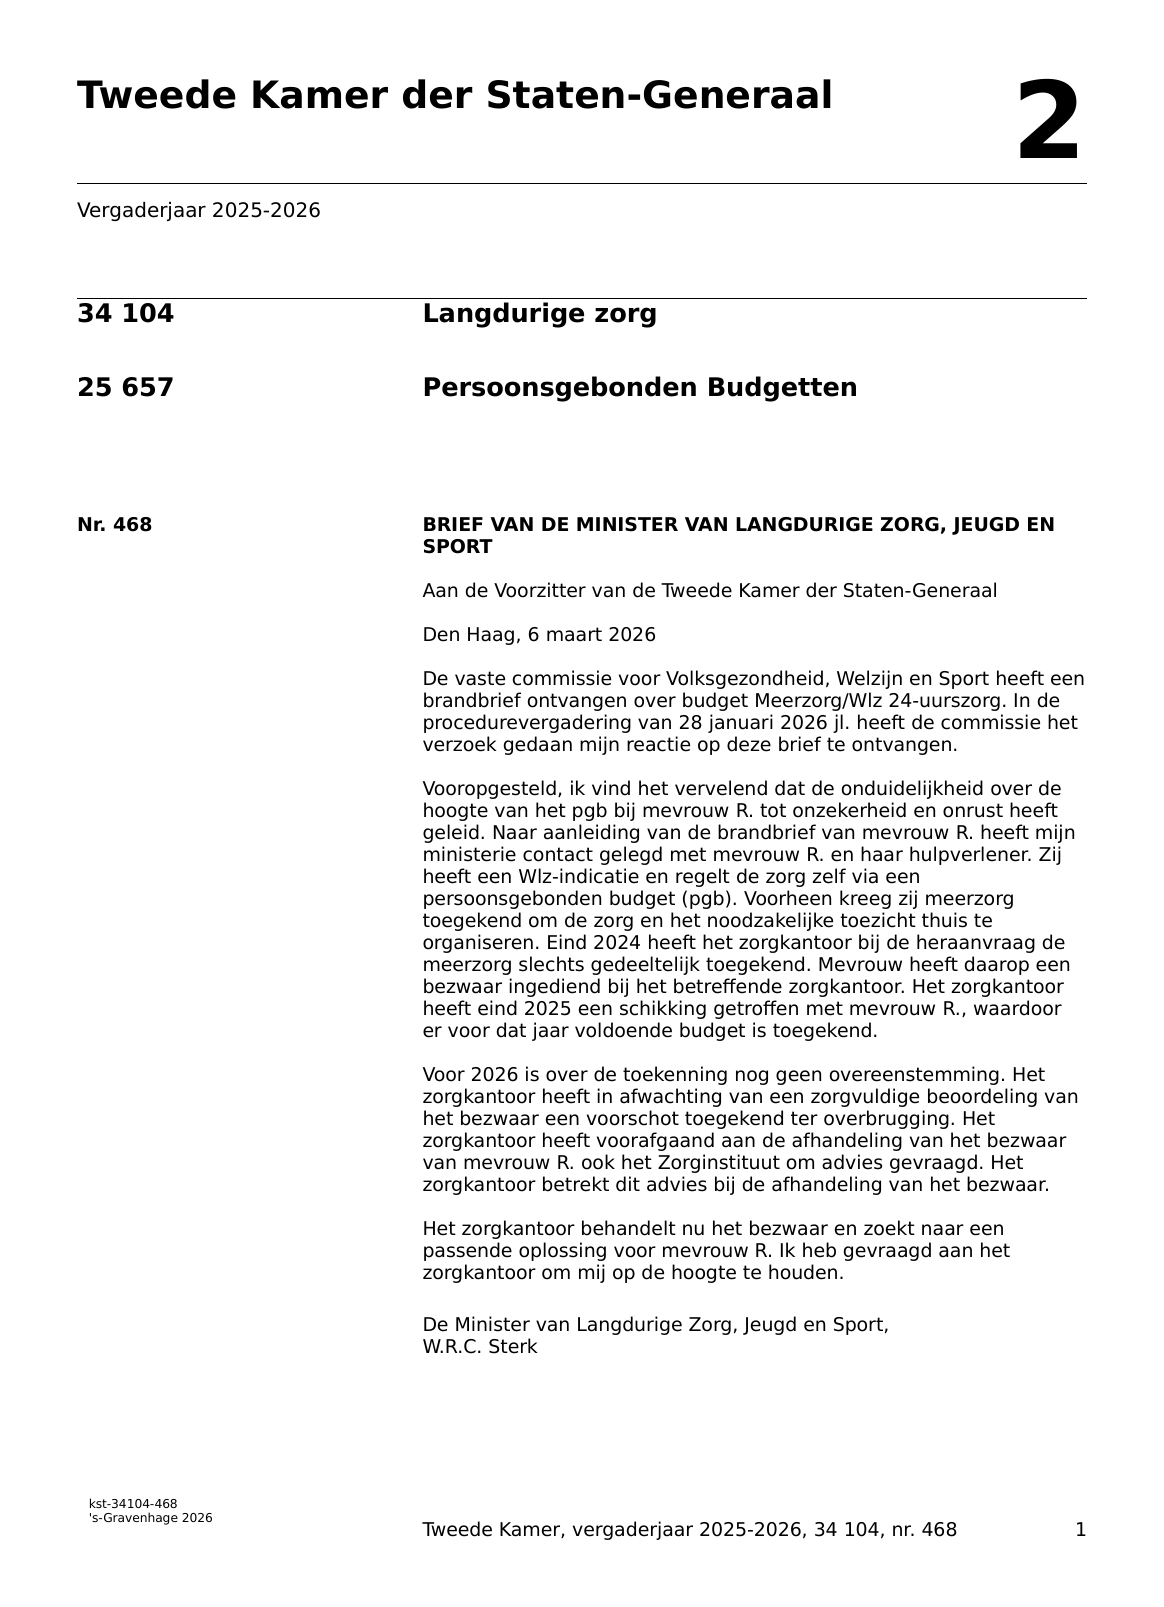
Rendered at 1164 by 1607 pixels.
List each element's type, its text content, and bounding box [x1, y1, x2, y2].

text Voor 2026 is over de toekenning nog geen overeenstemming. Het zorgkantoor heeft in afwachting van een zorgvuldige beoordeling van het bezwaar een voorschot toegekend ter overbrugging. Het zorgkantoor heeft voorafgaand aan de afhandeling van het bezwaar van mevrouw R. ook het Zorginstituut om advies gevraagd. Het zorgkantoor betrekt dit advies bij de afhandeling van het bezwaar. [422, 1064, 1087, 1196]
table_header Tweede Kamer der Staten-Generaal [77, 59, 886, 183]
text Den Haag, 6 maart 2026 [422, 624, 1087, 646]
table_header 2 [886, 59, 1087, 183]
text Het zorgkantoor behandelt nu het bezwaar en zoekt naar een passende oplossing voor mevrouw R. Ik heb gevraagd aan het zorgkantoor om mij op de hoogte te houden. [422, 1218, 1087, 1284]
subtitle 25 657 Persoonsgebonden Budgetten [77, 373, 1087, 403]
text De vaste commissie voor Volksgezondheid, Welzijn en Sport heeft een brandbrief ontvangen over budget Meerzorg/Wlz 24-uurszorg. In de procedurevergadering van 28 januari 2026 jl. heeft de commissie het verzoek gedaan mijn reactie op deze brief te ontvangen. [422, 668, 1087, 756]
subtitle Nr. 468 BRIEF VAN DE MINISTER VAN LANGDURIGE ZORG, JEUGD EN SPORT [77, 514, 1087, 558]
subtitle 34 104 Langdurige zorg [77, 299, 1087, 329]
table_cell Vergaderjaar 2025-2026 [77, 184, 1087, 298]
text Vooropgesteld, ik vind het vervelend dat de onduidelijkheid over de hoogte van het pgb bij mevrouw R. tot onzekerheid en onrust heeft geleid. Naar aanleiding van de brandbrief van mevrouw R. heeft mijn ministerie contact gelegd met mevrouw R. en haar hulpverlener. Zij heeft een Wlz-indicatie en regelt de zorg zelf via een persoonsgebonden budget (pgb). Voorheen kreeg zij meerzorg toegekend om de zorg en het noodzakelijke toezicht thuis te organiseren. Eind 2024 heeft het zorgkantoor bij de heraanvraag de meerzorg slechts gedeeltelijk toegekend. Mevrouw heeft daarop een bezwaar ingediend bij het betreffende zorgkantoor. Het zorgkantoor heeft eind 2025 een schikking getroffen met mevrouw R., waardoor er voor dat jaar voldoende budget is toegekend. [422, 778, 1087, 1042]
text 's-Gravenhage 2026 [88, 1511, 323, 1525]
text De Minister van Langdurige Zorg, Jeugd en Sport, W.R.C. Sterk [422, 1314, 1087, 1358]
text kst-34104-468 [88, 1497, 323, 1511]
text Aan de Voorzitter van de Tweede Kamer der Staten-Generaal [422, 580, 1087, 602]
